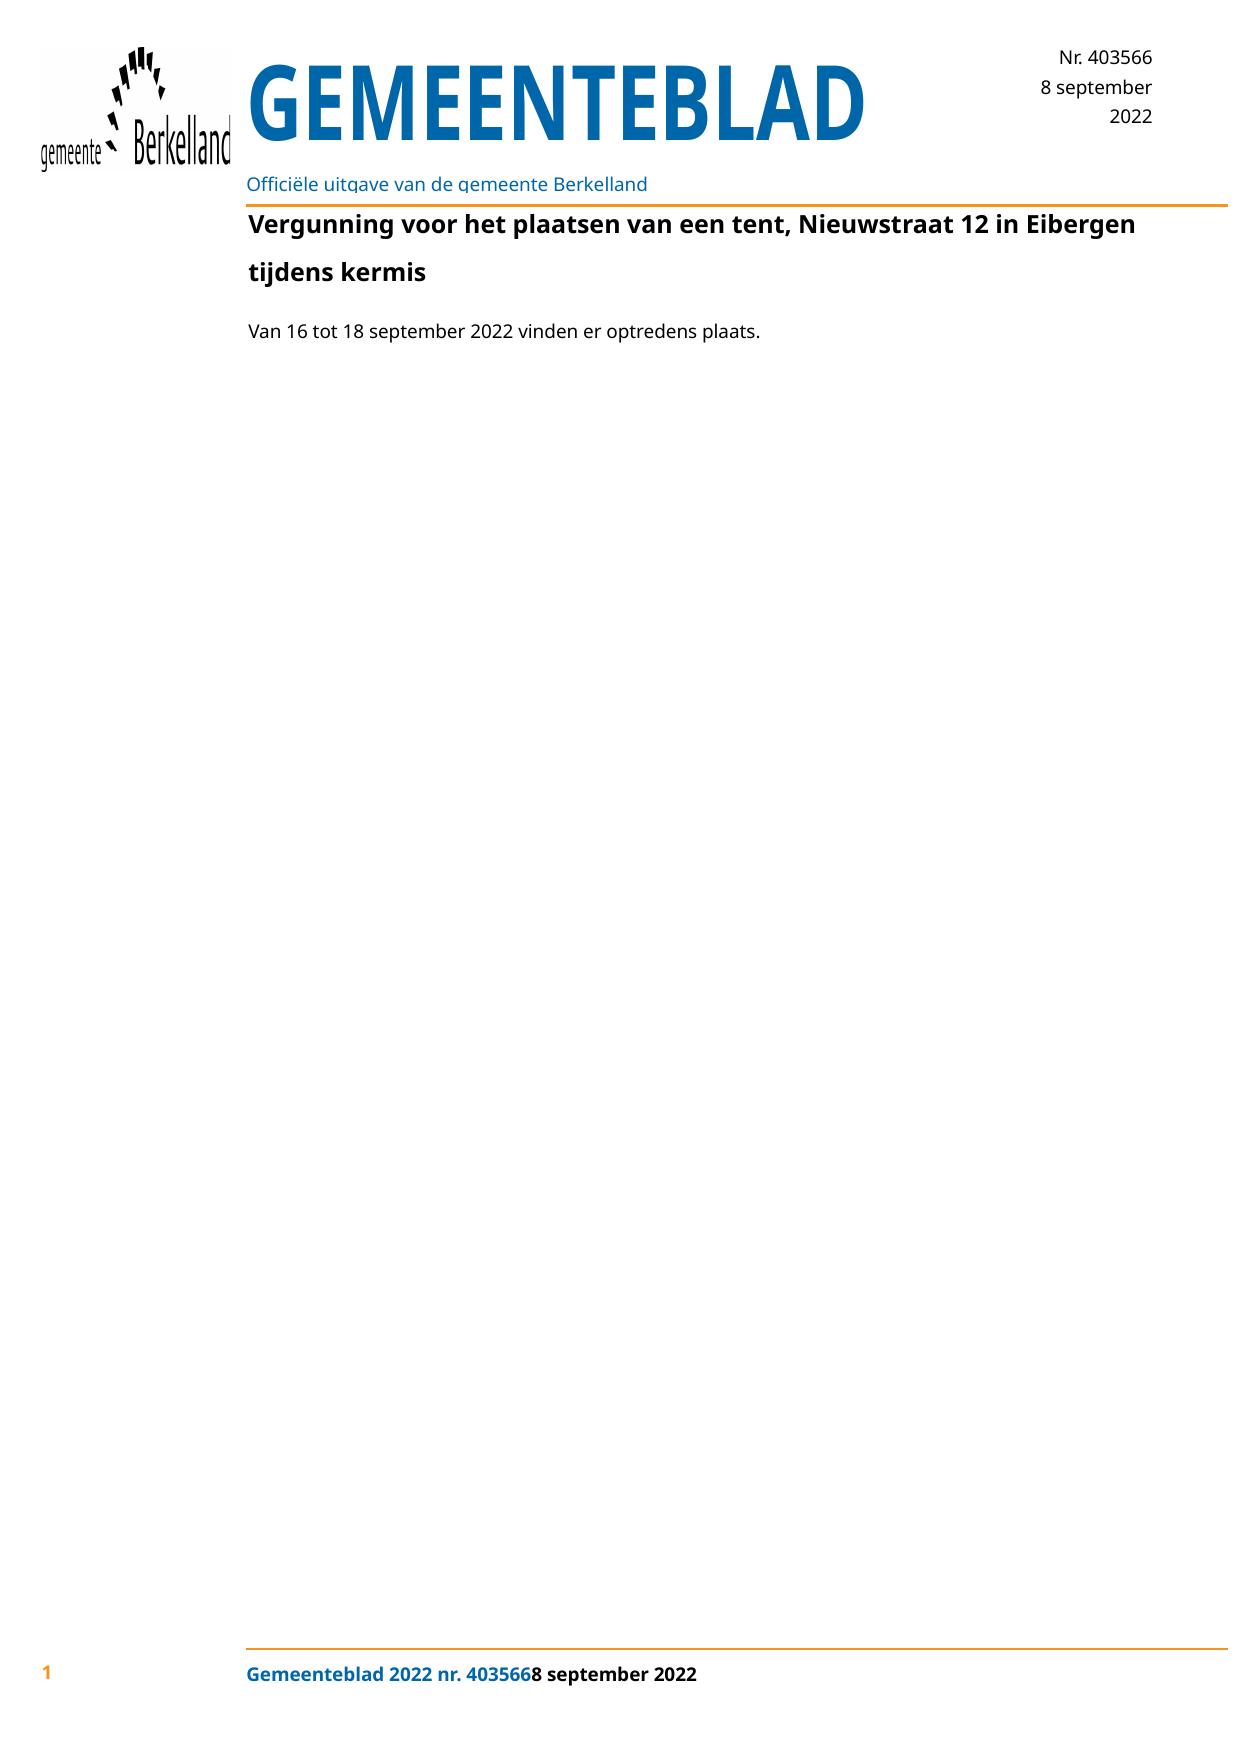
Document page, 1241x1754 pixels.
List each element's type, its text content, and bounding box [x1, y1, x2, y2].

text Van 16 tot 18 september 2022 vinden er optredens plaats. [248, 318, 1152, 344]
picture [41, 47, 231, 172]
text Vergunning voor het plaatsen van een tent, Nieuwstraat 12 in Eibergen tijdens kermis [248, 207, 1152, 288]
